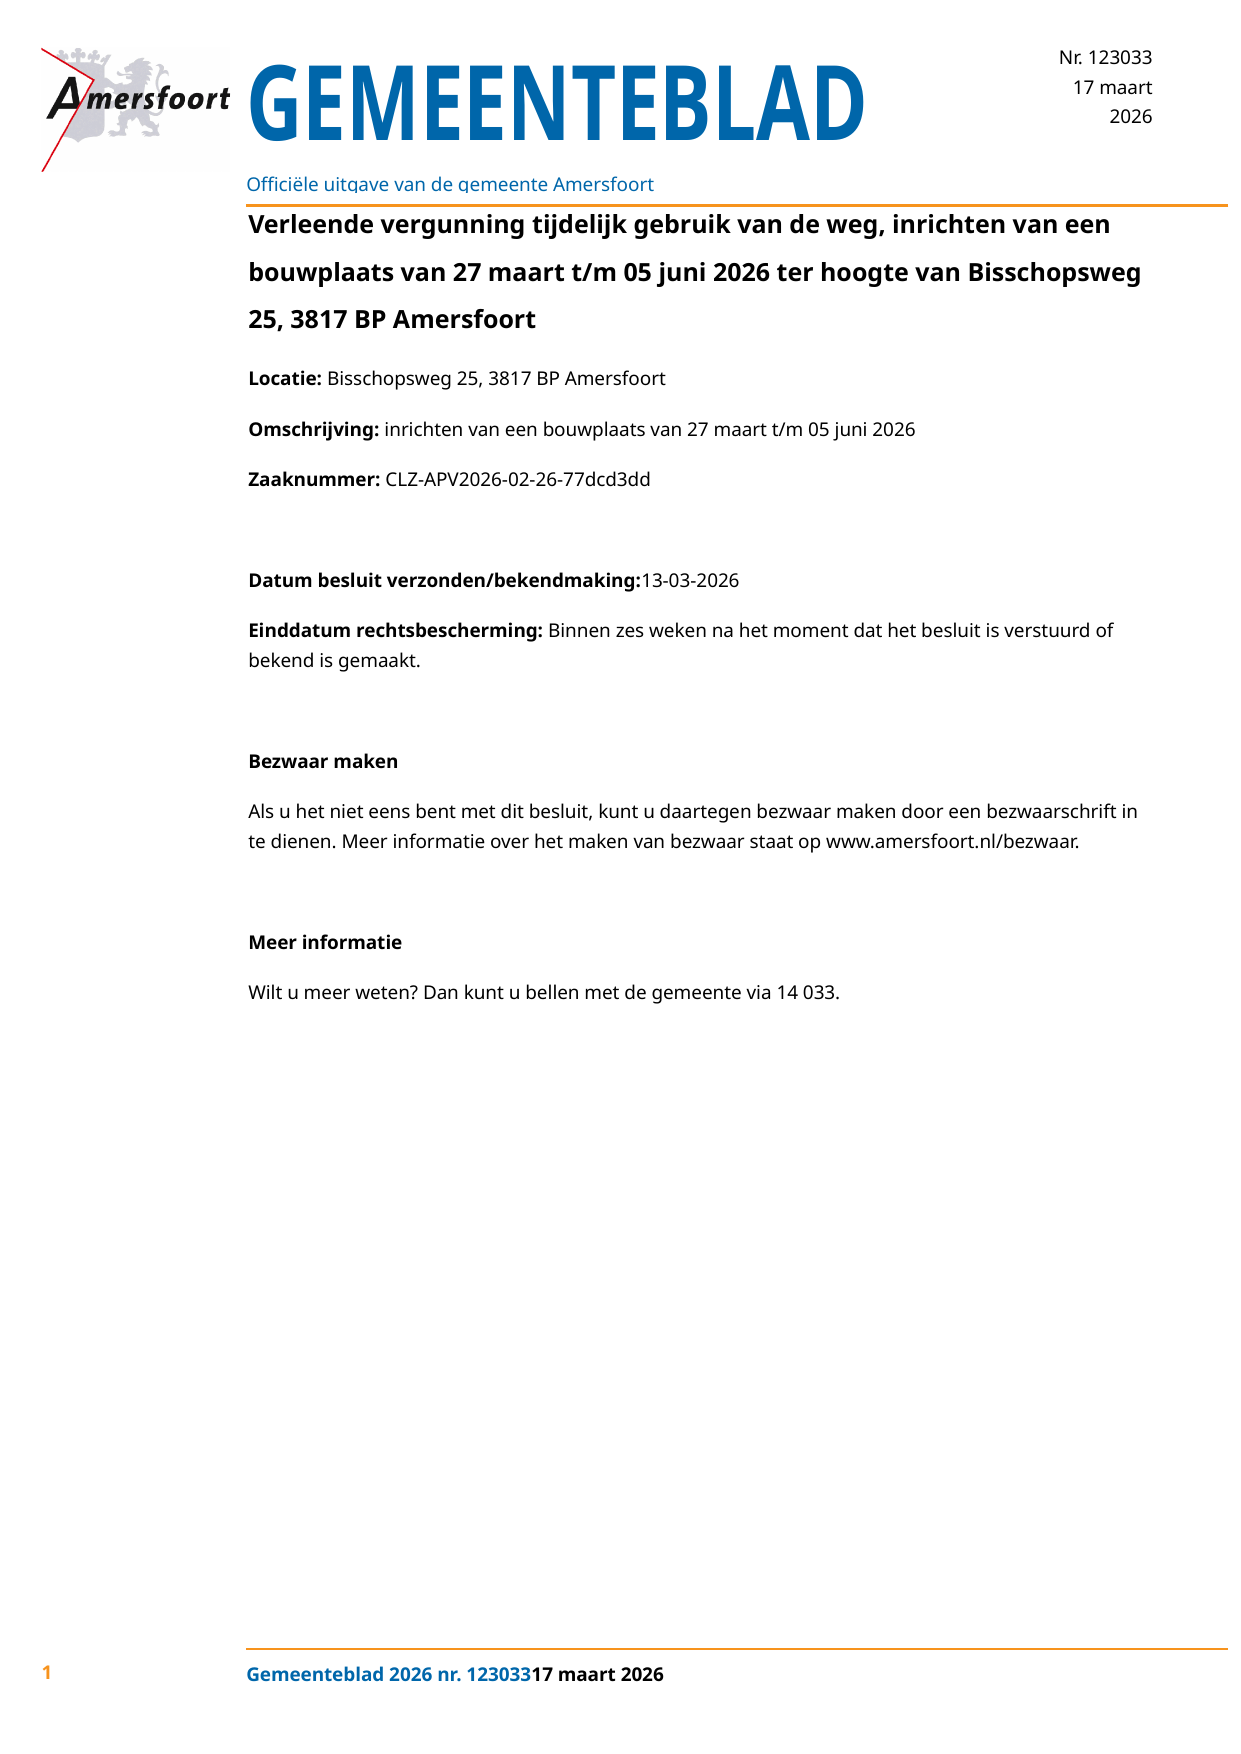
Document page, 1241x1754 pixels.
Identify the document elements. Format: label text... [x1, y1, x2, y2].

text Locatie: Bisschopsweg 25, 3817 BP Amersfoort [248, 366, 1152, 391]
picture [41, 47, 231, 172]
text Wilt u meer weten? Dan kunt u bellen met de gemeente via 14 033. [248, 979, 1152, 1005]
text Datum besluit verzonden/bekendmaking:13-03-2026 [248, 567, 1152, 593]
text Zaaknummer: CLZ-APV2026-02-26-77dcd3dd [248, 466, 1152, 492]
text Verleende vergunning tijdelijk gebruik van de weg, inrichten van een bouwplaats van 27 maart t/m 05 juni 2026 ter hoogte van Bisschopsweg 25, 3817 BP Amersfoort [248, 207, 1152, 336]
text Omschrijving: inrichten van een bouwplaats van 27 maart t/m 05 juni 2026 [248, 416, 1152, 442]
text Als u het niet eens bent met dit besluit, kunt u daartegen bezwaar maken door een bezwaarschrift in te dienen. Meer informatie over het maken van bezwaar staat op www.amersfoort.nl/bezwaar. [248, 798, 1152, 854]
text Bezwaar maken [248, 748, 1152, 774]
text Meer informatie [248, 929, 1152, 954]
text Einddatum rechtsbescherming: Binnen zes weken na het moment dat het besluit is verstuurd of bekend is gemaakt. [248, 618, 1152, 673]
